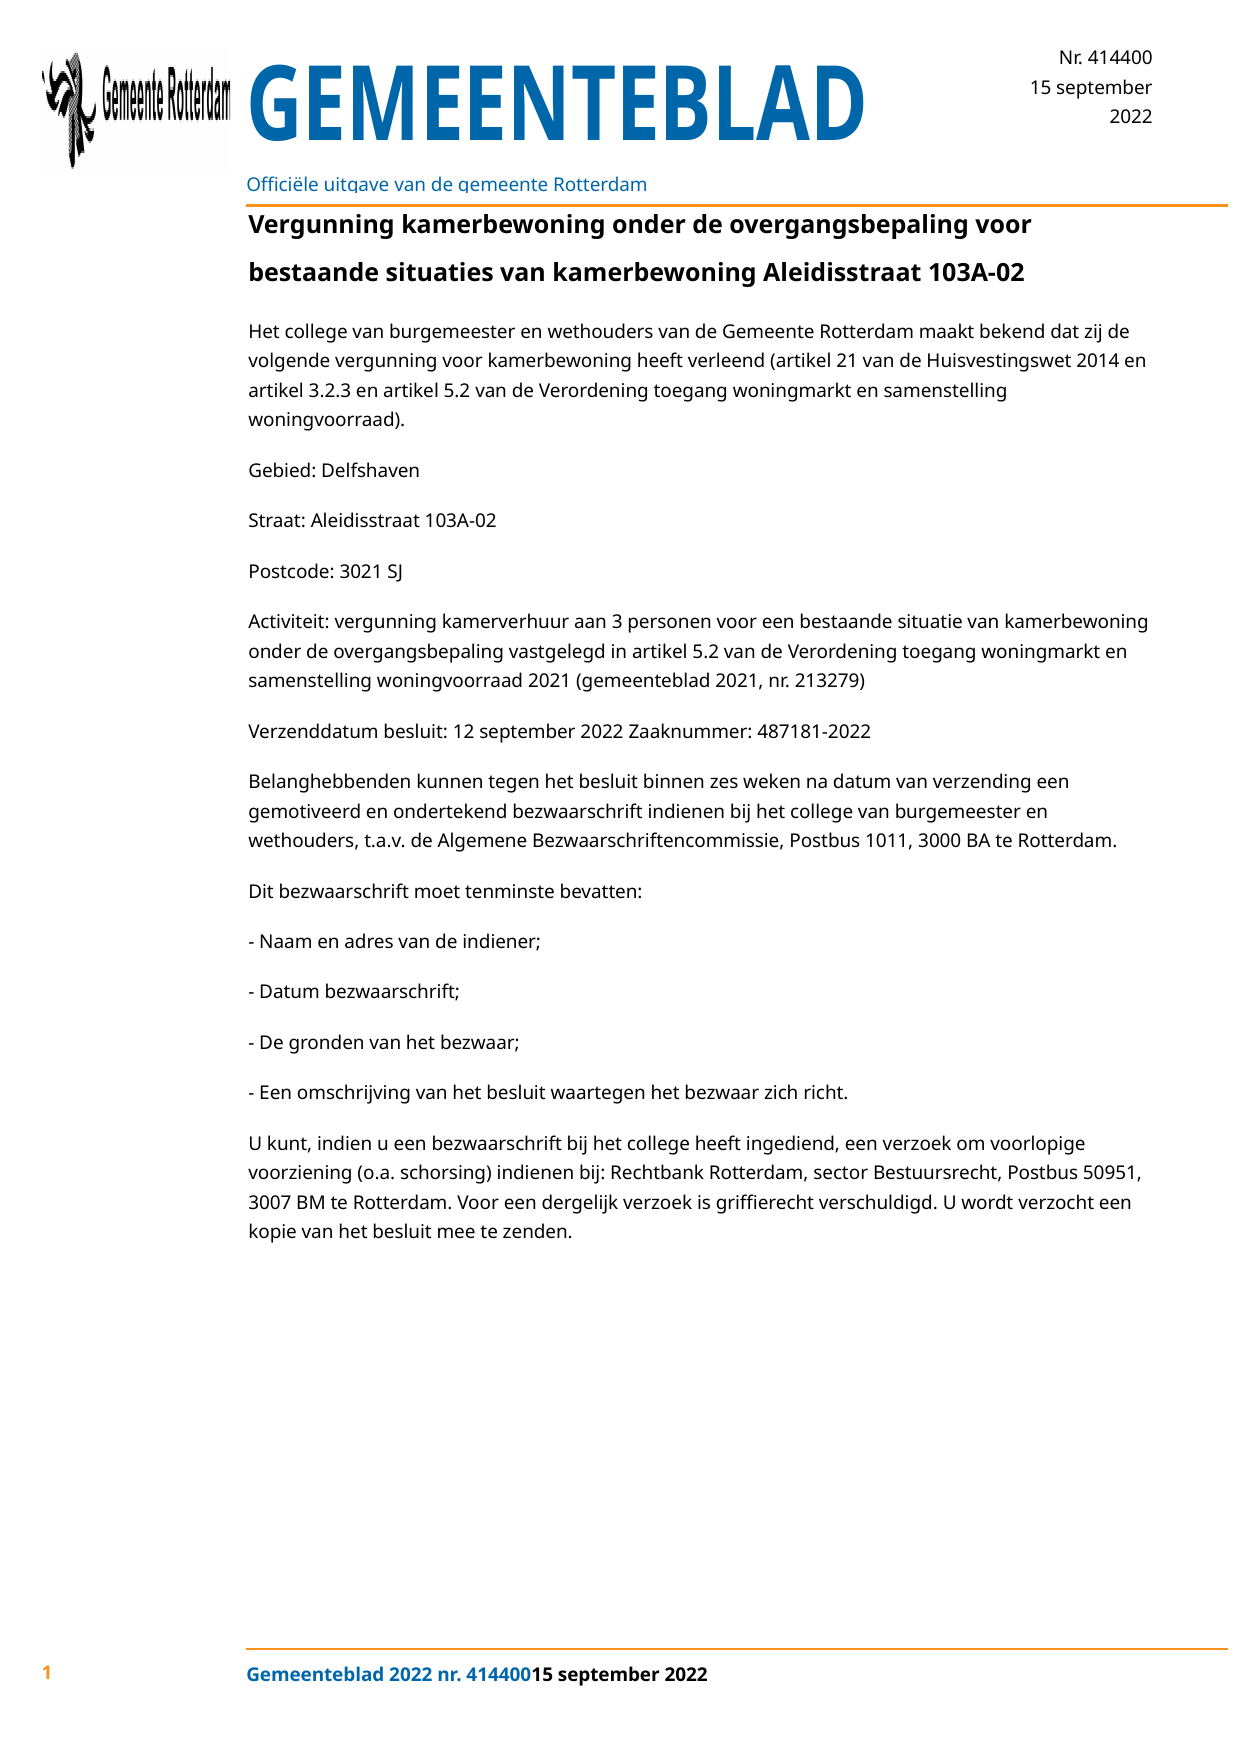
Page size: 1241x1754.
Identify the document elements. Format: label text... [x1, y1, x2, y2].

text Postcode: 3021 SJ [248, 558, 1152, 584]
text - De gronden van het bezwaar; [248, 1029, 1152, 1055]
text Verzenddatum besluit: 12 september 2022 Zaaknummer: 487181-2022 [248, 718, 1152, 744]
picture [41, 47, 231, 172]
text - Datum bezwaarschrift; [248, 979, 1152, 1004]
text Gebied: Delfshaven [248, 457, 1152, 483]
text - Naam en adres van de indiener; [248, 928, 1152, 954]
text Dit bezwaarschrift moet tenminste bevatten: [248, 878, 1152, 904]
text Straat: Aleidisstraat 103A-02 [248, 507, 1152, 533]
text Vergunning kamerbewoning onder de overgangsbepaling voor bestaande situaties van kamerbewoning Aleidisstraat 103A-02 [248, 207, 1152, 288]
text - Een omschrijving van het besluit waartegen het bezwaar zich richt. [248, 1079, 1152, 1105]
text Belanghebbenden kunnen tegen het besluit binnen zes weken na datum van verzending een gemotiveerd en ondertekend bezwaarschrift indienen bij het college van burgemeester en wethouders, t.a.v. de Algemene Bezwaarschriftencommissie, Postbus 1011, 3000 BA te Rotterdam. [248, 768, 1152, 853]
text Het college van burgemeester en wethouders van de Gemeente Rotterdam maakt bekend dat zij de volgende vergunning voor kamerbewoning heeft verleend (artikel 21 van de Huisvestingswet 2014 en artikel 3.2.3 en artikel 5.2 van de Verordening toegang woningmarkt en samenstelling woningvoorraad). [248, 318, 1152, 432]
text Activiteit: vergunning kamerverhuur aan 3 personen voor een bestaande situatie van kamerbewoning onder de overgangsbepaling vastgelegd in artikel 5.2 van de Verordening toegang woningmarkt en samenstelling woningvoorraad 2021 (gemeenteblad 2021, nr. 213279) [248, 608, 1152, 693]
text U kunt, indien u een bezwaarschrift bij het college heeft ingediend, een verzoek om voorlopige voorziening (o.a. schorsing) indienen bij: Rechtbank Rotterdam, sector Bestuursrecht, Postbus 50951, 3007 BM te Rotterdam. Voor een dergelijk verzoek is griffierecht verschuldigd. U wordt verzocht een kopie van het besluit mee te zenden. [248, 1130, 1152, 1244]
